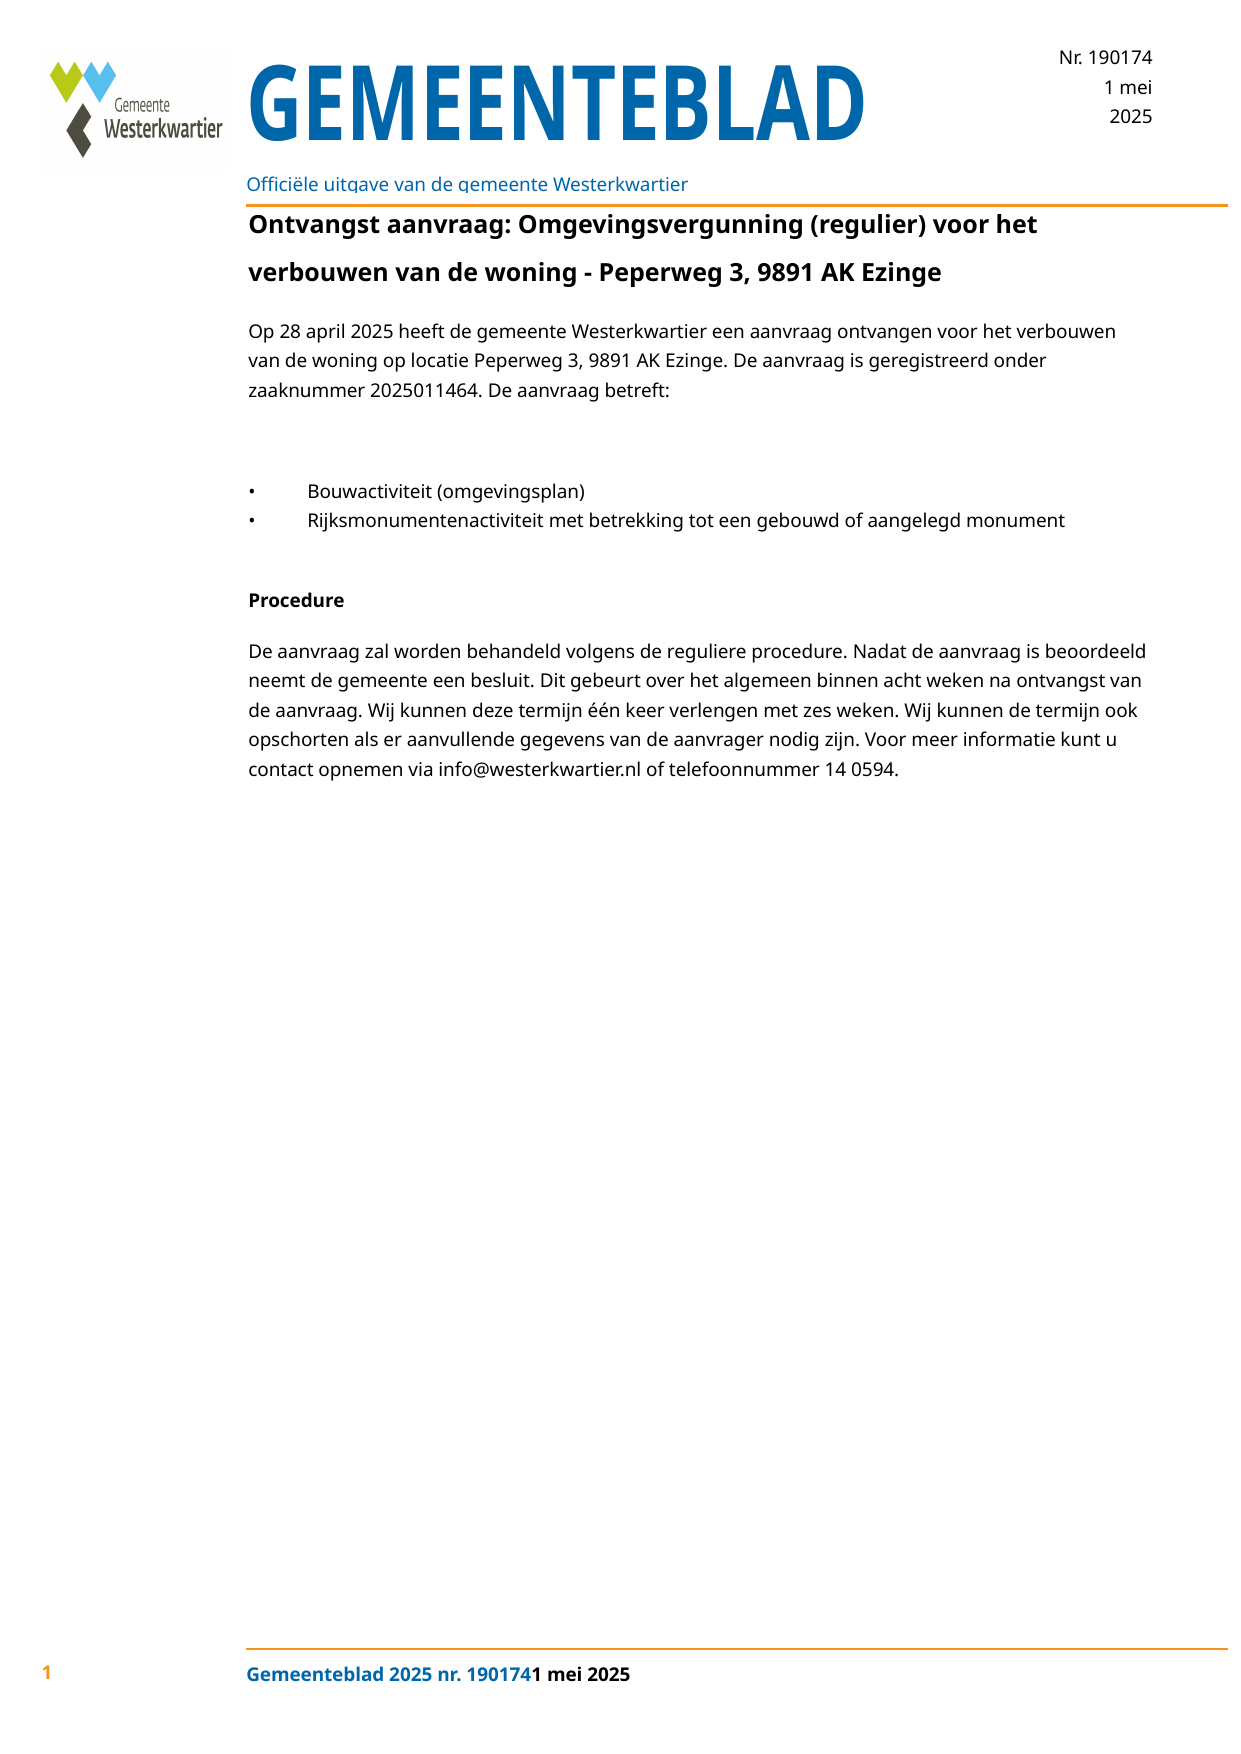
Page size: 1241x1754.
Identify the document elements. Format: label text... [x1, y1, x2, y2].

list Bouwactiviteit (omgevingsplan) [248, 478, 1152, 504]
text Op 28 april 2025 heeft de gemeente Westerkwartier een aanvraag ontvangen voor het verbouwen van de woning op locatie Peperweg 3, 9891 AK Ezinge. De aanvraag is geregistreerd onder zaaknummer 2025011464. De aanvraag betreft: [248, 318, 1152, 403]
list Rijksmonumentenactiviteit met betrekking tot een gebouwd of aangelegd monument [248, 507, 1152, 533]
text De aanvraag zal worden behandeld volgens de reguliere procedure. Nadat de aanvraag is beoordeeld neemt de gemeente een besluit. Dit gebeurt over het algemeen binnen acht weken na ontvangst van de aanvraag. Wij kunnen deze termijn één keer verlengen met zes weken. Wij kunnen de termijn ook opschorten als er aanvullende gegevens van de aanvrager nodig zijn. Voor meer informatie kunt u contact opnemen via info@westerkwartier.nl of telefoonnummer 14 0594. [248, 638, 1152, 782]
text Procedure [248, 587, 1152, 613]
text Ontvangst aanvraag: Omgevingsvergunning (regulier) voor het verbouwen van de woning - Peperweg 3, 9891 AK Ezinge [248, 207, 1152, 288]
picture [41, 47, 231, 172]
